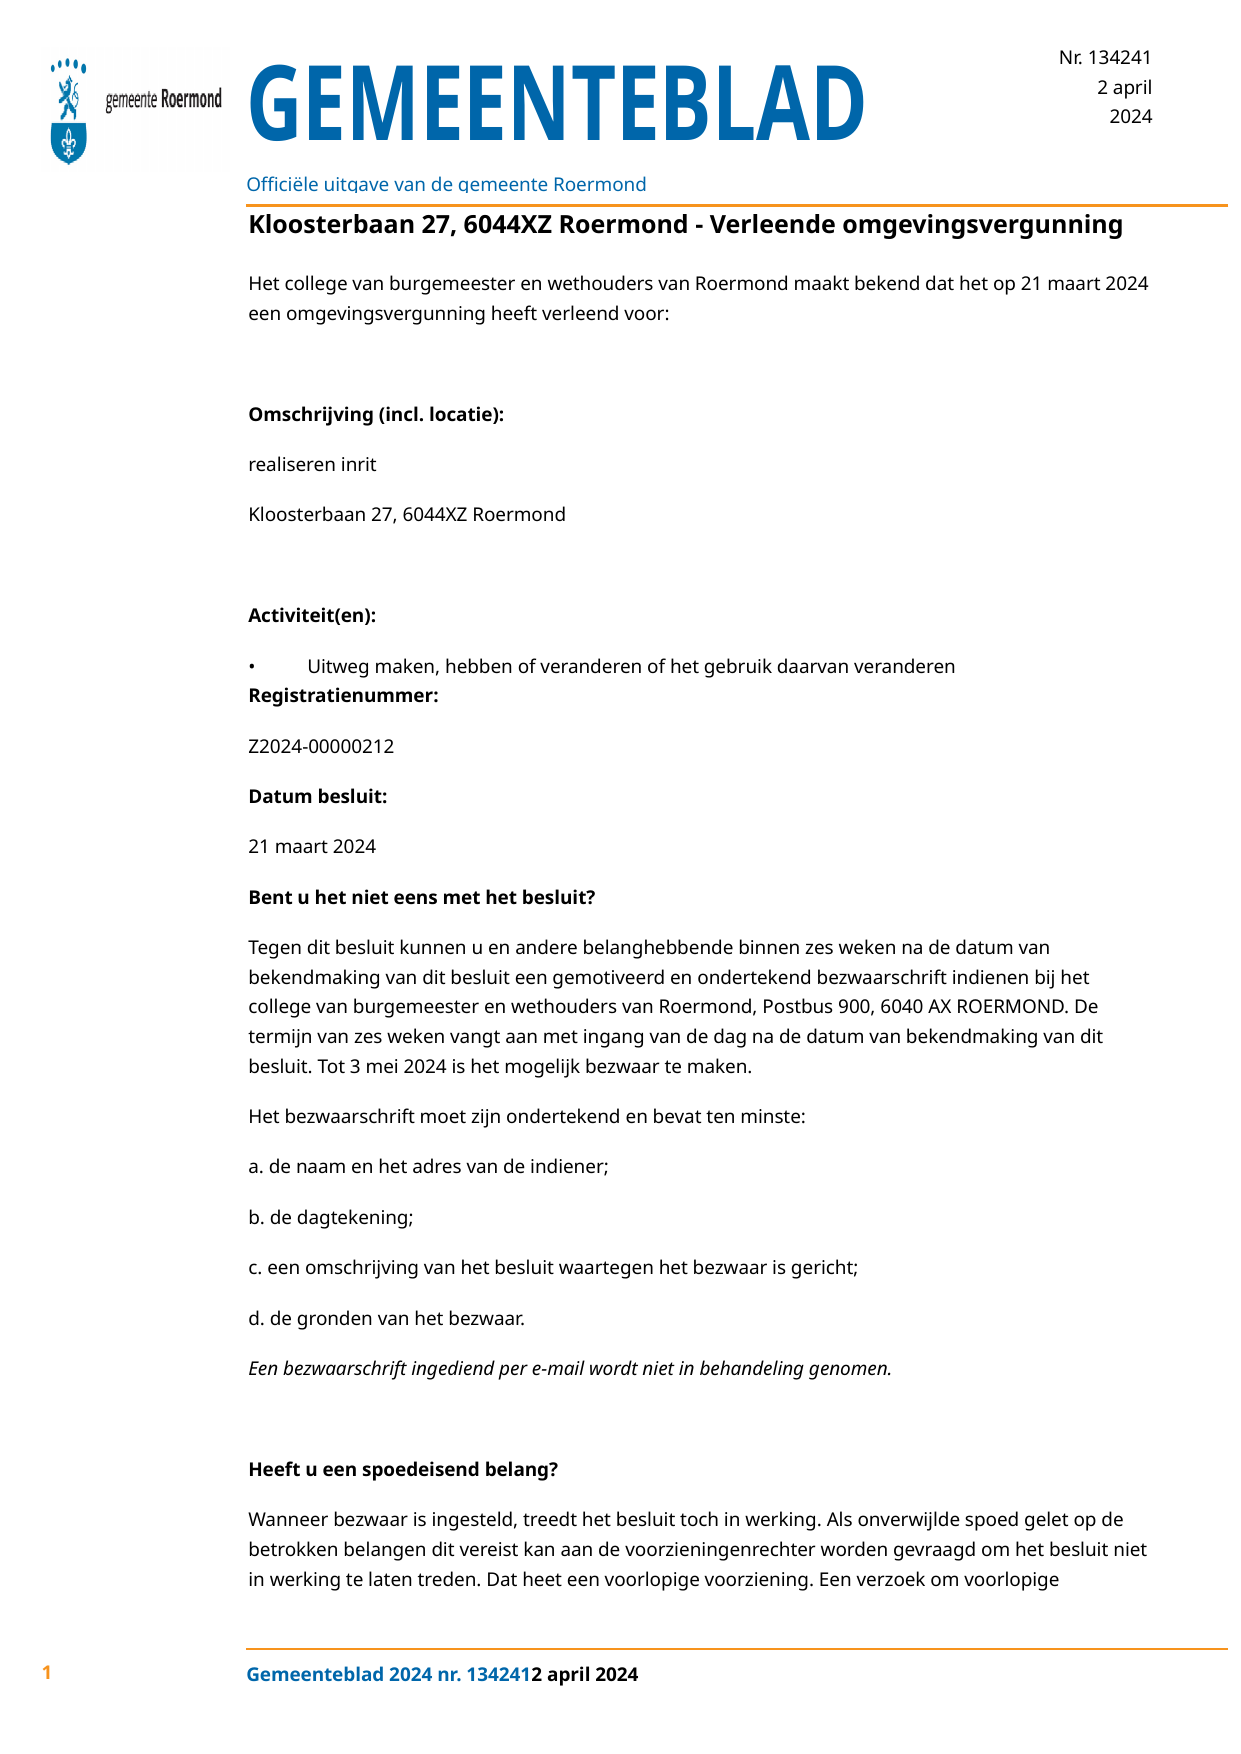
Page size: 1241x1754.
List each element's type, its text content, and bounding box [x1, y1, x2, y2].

text 21 maart 2024 [248, 834, 1152, 859]
text Een bezwaarschrift ingediend per e-mail wordt niet in behandeling genomen. [248, 1355, 1152, 1381]
text Het college van burgemeester en wethouders van Roermond maakt bekend dat het op 21 maart 2024 een omgevingsvergunning heeft verleend voor: [248, 270, 1152, 326]
text Kloosterbaan 27, 6044XZ Roermond - Verleende omgevingsvergunning [248, 207, 1152, 241]
text Registratienummer: [248, 682, 1152, 708]
text Z2024-00000212 [248, 733, 1152, 758]
text Activiteit(en): [248, 602, 1152, 628]
text b. de dagtekening; [248, 1204, 1152, 1230]
picture [41, 47, 231, 172]
text c. een omschrijving van het besluit waartegen het bezwaar is gericht; [248, 1254, 1152, 1280]
text Het bezwaarschrift moet zijn ondertekend en bevat ten minste: [248, 1103, 1152, 1129]
text Kloosterbaan 27, 6044XZ Roermond [248, 502, 1152, 527]
text Omschrijving (incl. locatie): [248, 401, 1152, 426]
text realiseren inrit [248, 451, 1152, 477]
text a. de naam en het adres van de indiener; [248, 1154, 1152, 1179]
text Datum besluit: [248, 783, 1152, 809]
text Tegen dit besluit kunnen u en andere belanghebbende binnen zes weken na de datum van bekendmaking van dit besluit een gemotiveerd en ondertekend bezwaarschrift indienen bij het college van burgemeester en wethouders van Roermond, Postbus 900, 6040 AX ROERMOND. De termijn van zes weken vangt aan met ingang van de dag na de datum van bekendmaking van dit besluit. Tot 3 mei 2024 is het mogelijk bezwaar te maken. [248, 934, 1152, 1078]
text Heeft u een spoedeisend belang? [248, 1456, 1152, 1482]
text Bent u het niet eens met het besluit? [248, 884, 1152, 910]
text d. de gronden van het bezwaar. [248, 1305, 1152, 1331]
list Uitweg maken, hebben of veranderen of het gebruik daarvan veranderen [248, 653, 1152, 678]
text Wanneer bezwaar is ingesteld, treedt het besluit toch in werking. Als onverwijlde spoed gelet op de betrokken belangen dit vereist kan aan de voorzieningenrechter worden gevraagd om het besluit niet in werking te laten treden. Dat heet een voorlopige voorziening. Een verzoek om voorlopige [248, 1507, 1152, 1591]
